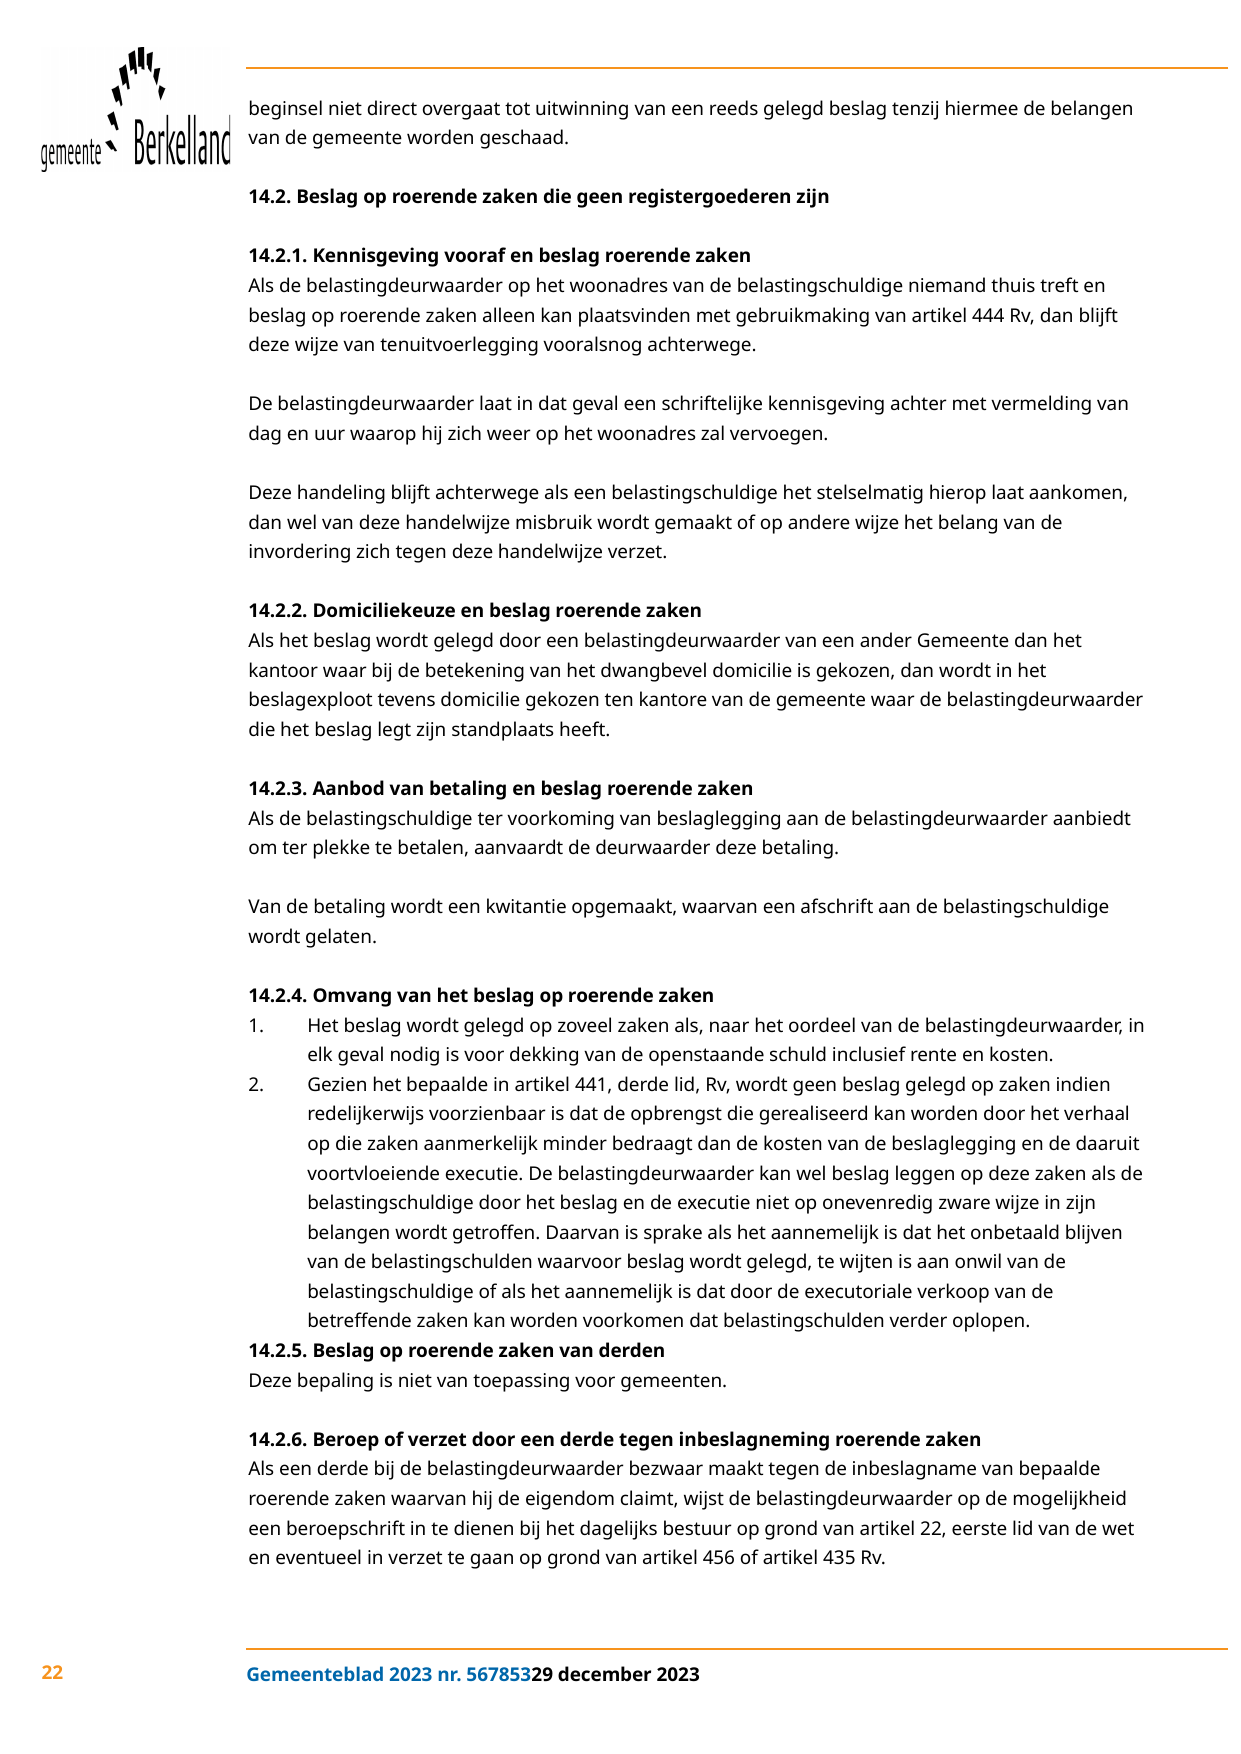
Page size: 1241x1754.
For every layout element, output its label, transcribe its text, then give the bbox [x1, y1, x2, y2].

text 14.2.4. Omvang van het beslag op roerende zaken [248, 982, 1152, 1008]
text Deze bepaling is niet van toepassing voor gemeenten. [248, 1367, 1152, 1393]
list Gezien het bepaalde in artikel 441, derde lid, Rv, wordt geen beslag gelegd op zaken indien redelijkerwijs voorzienbaar is dat de opbrengst die gerealiseerd kan worden door het verhaal op die zaken aanmerkelijk minder bedraagt dan de kosten van de beslaglegging en de daaruit voortvloeiende executie. De belastingdeurwaarder kan wel beslag leggen op deze zaken als de belastingschuldige door het beslag en de executie niet op onevenredig zware wijze in zijn belangen wordt getroffen. Daarvan is sprake als het aannemelijk is dat het onbetaald blijven van de belastingschulden waarvoor beslag wordt gelegd, te wijten is aan onwil van de belastingschuldige of als het aannemelijk is dat door de executoriale verkoop van de betreffende zaken kan worden voorkomen dat belastingschulden verder oplopen. [248, 1071, 1152, 1333]
text 14.2. Beslag op roerende zaken die geen registergoederen zijn [248, 183, 1152, 209]
text 14.2.5. Beslag op roerende zaken van derden [248, 1337, 1152, 1363]
text Als het beslag wordt gelegd door een belastingdeurwaarder van een ander Gemeente dan het kantoor waar bij de betekening van het dwangbevel domicilie is gekozen, dan wordt in het beslagexploot tevens domicilie gekozen ten kantore van de gemeente waar de belastingdeurwaarder die het beslag legt zijn standplaats heeft. [248, 627, 1152, 742]
text 14.2.2. Domiciliekeuze en beslag roerende zaken [248, 598, 1152, 623]
text Als een derde bij de belastingdeurwaarder bezwaar maakt tegen de inbeslagname van bepaalde roerende zaken waarvan hij de eigendom claimt, wijst de belastingdeurwaarder op de mogelijkheid een beroepschrift in te dienen bij het dagelijks bestuur op grond van artikel 22, eerste lid van de wet en eventueel in verzet te gaan op grond van artikel 456 of artikel 435 Rv. [248, 1456, 1152, 1570]
text 14.2.6. Beroep of verzet door een derde tegen inbeslagneming roerende zaken [248, 1426, 1152, 1452]
text Van de betaling wordt een kwitantie opgemaakt, waarvan een afschrift aan de belastingschuldige wordt gelaten. [248, 893, 1152, 949]
text 14.2.3. Aanbod van betaling en beslag roerende zaken [248, 775, 1152, 801]
picture [41, 47, 231, 172]
text beginsel niet direct overgaat tot uitwinning van een reeds gelegd beslag tenzij hiermee de belangen van de gemeente worden geschaad. [248, 95, 1152, 150]
text 14.2.1. Kennisgeving vooraf en beslag roerende zaken [248, 243, 1152, 268]
list Het beslag wordt gelegd op zoveel zaken als, naar het oordeel van de belastingdeurwaarder, in elk geval nodig is voor dekking van de openstaande schuld inclusief rente en kosten. [248, 1012, 1152, 1067]
text Deze handeling blijft achterwege als een belastingschuldige het stelselmatig hierop laat aankomen, dan wel van deze handelwijze misbruik wordt gemaakt of op andere wijze het belang van de invordering zich tegen deze handelwijze verzet. [248, 479, 1152, 564]
text Als de belastingschuldige ter voorkoming van beslaglegging aan de belastingdeurwaarder aanbiedt om ter plekke te betalen, aanvaardt de deurwaarder deze betaling. [248, 805, 1152, 860]
text De belastingdeurwaarder laat in dat geval een schriftelijke kennisgeving achter met vermelding van dag en uur waarop hij zich weer op het woonadres zal vervoegen. [248, 391, 1152, 446]
text Als de belastingdeurwaarder op het woonadres van de belastingschuldige niemand thuis treft en beslag op roerende zaken alleen kan plaatsvinden met gebruikmaking van artikel 444 Rv, dan blijft deze wijze van tenuitvoerlegging vooralsnog achterwege. [248, 272, 1152, 357]
